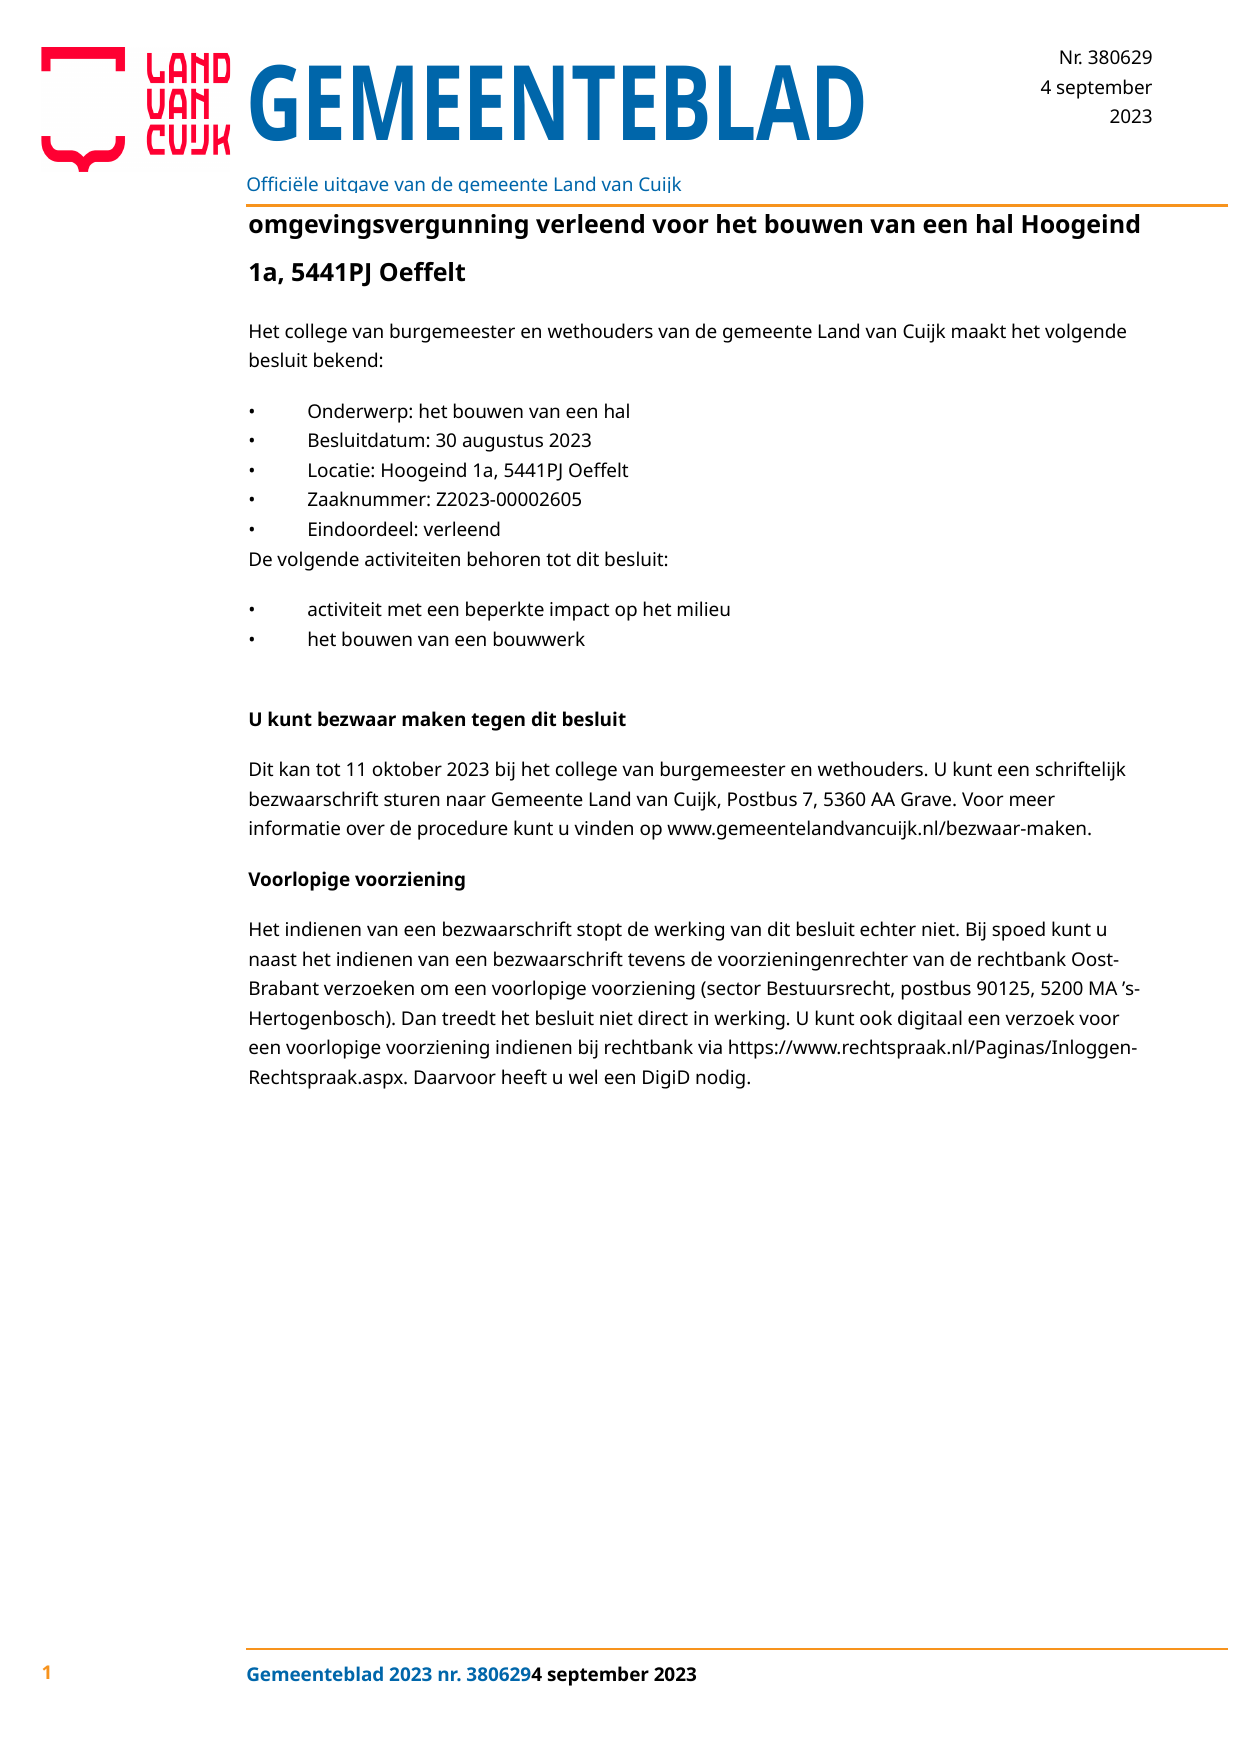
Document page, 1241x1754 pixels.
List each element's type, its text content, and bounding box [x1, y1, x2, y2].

text Voorlopige voorziening [248, 866, 1152, 892]
text Dit kan tot 11 oktober 2023 bij het college van burgemeester en wethouders. U kunt een schriftelijk bezwaarschrift sturen naar Gemeente Land van Cuijk, Postbus 7, 5360 AA Grave. Voor meer informatie over de procedure kunt u vinden op www.gemeentelandvancuijk.nl/bezwaar-maken. [248, 756, 1152, 841]
list Locatie: Hoogeind 1a, 5441PJ Oeffelt [248, 457, 1152, 483]
picture [41, 47, 231, 172]
list Onderwerp: het bouwen van een hal [248, 398, 1152, 424]
text De volgende activiteiten behoren tot dit besluit: [248, 546, 1152, 572]
text omgevingsvergunning verleend voor het bouwen van een hal Hoogeind 1a, 5441PJ Oeffelt [248, 207, 1152, 288]
text Het indienen van een bezwaarschrift stopt de werking van dit besluit echter niet. Bij spoed kunt u naast het indienen van een bezwaarschrift tevens de voorzieningenrechter van de rechtbank Oost-Brabant verzoeken om een voorlopige voorziening (sector Bestuursrecht, postbus 90125, 5200 MA ’s-Hertogenbosch). Dan treedt het besluit niet direct in werking. U kunt ook digitaal een verzoek voor een voorlopige voorziening indienen bij rechtbank via https://www.rechtspraak.nl/Paginas/Inloggen-Rechtspraak.aspx. Daarvoor heeft u wel een DigiD nodig. [248, 916, 1152, 1090]
list het bouwen van een bouwwerk [248, 626, 1152, 652]
text U kunt bezwaar maken tegen dit besluit [248, 706, 1152, 732]
list activiteit met een beperkte impact op het milieu [248, 596, 1152, 622]
text Het college van burgemeester en wethouders van de gemeente Land van Cuijk maakt het volgende besluit bekend: [248, 318, 1152, 373]
list Eindoordeel: verleend [248, 516, 1152, 542]
list Besluitdatum: 30 augustus 2023 [248, 427, 1152, 453]
list Zaaknummer: Z2023-00002605 [248, 487, 1152, 512]
